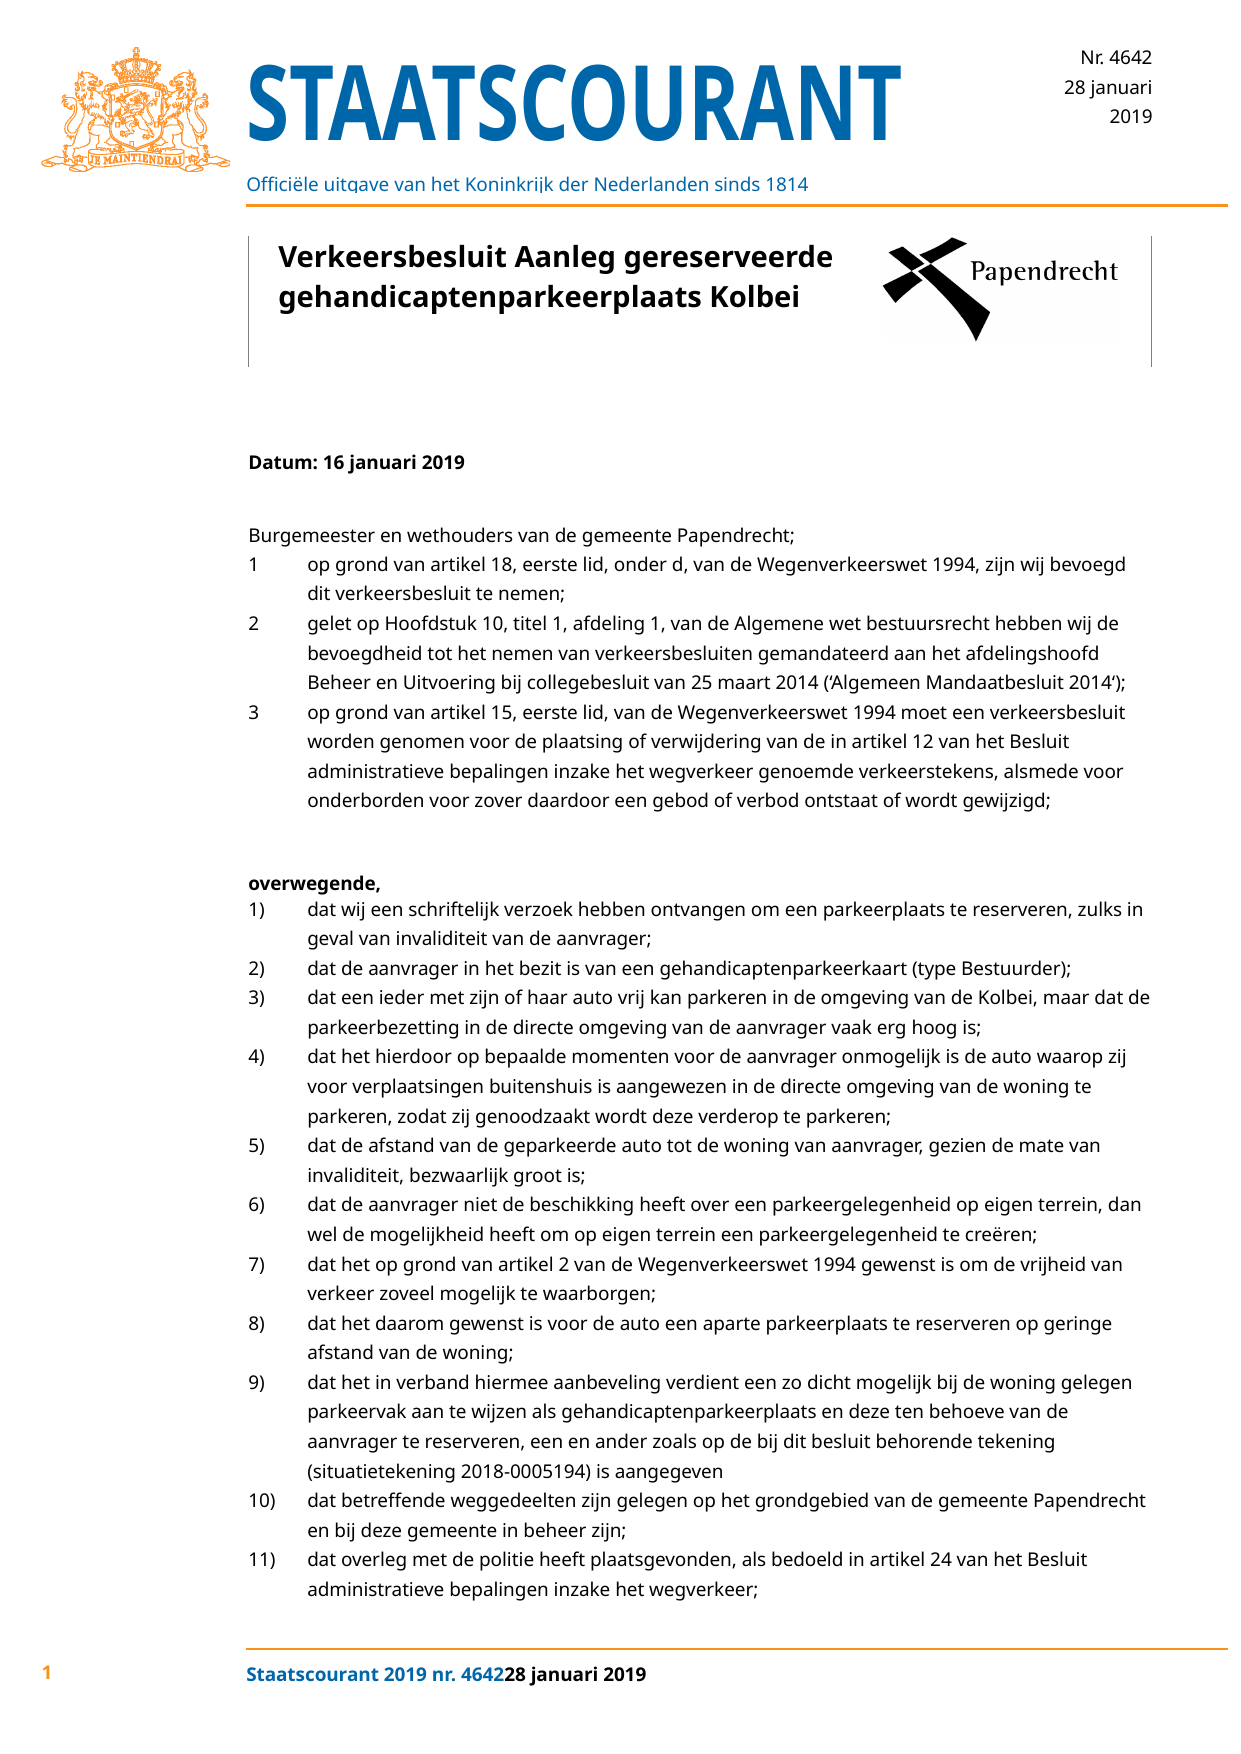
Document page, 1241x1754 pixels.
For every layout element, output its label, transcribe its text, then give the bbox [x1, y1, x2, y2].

table_header Verkeersbesluit Aanleg gereserveerde gehandicaptenparkeerplaats Kolbei [249, 236, 850, 367]
list dat de aanvrager in het bezit is van een gehandicaptenparkeerkaart (type Bestuurder); [248, 955, 1152, 981]
list dat wij een schriftelijk verzoek hebben ontvangen om een parkeerplaats te reserveren, zulks in geval van invaliditeit van de aanvrager; [248, 896, 1152, 951]
list dat een ieder met zijn of haar auto vrij kan parkeren in de omgeving van de Kolbei, maar dat de parkeerbezetting in de directe omgeving van de aanvrager vaak erg hoog is; [248, 984, 1152, 1040]
list dat betreffende weggedeelten zijn gelegen op het grondgebied van de gemeente Papendrecht en bij deze gemeente in beheer zijn; [248, 1487, 1152, 1543]
list gelet op Hoofdstuk 10, titel 1, afdeling 1, van de Algemene wet bestuursrecht hebben wij de bevoegdheid tot het nemen van verkeersbesluiten gemandateerd aan het afdelingshoofd Beheer en Uitvoering bij collegebesluit van 25 maart 2014 (‘Algemeen Mandaatbesluit 2014‘); [248, 610, 1152, 695]
list dat het in verband hiermee aanbeveling verdient een zo dicht mogelijk bij de woning gelegen parkeervak aan te wijzen als gehandicaptenparkeerplaats en deze ten behoeve van de aanvrager te reserveren, een en ander zoals op de bij dit besluit behorende tekening (situatietekening 2018-0005194) is aangegeven [248, 1369, 1152, 1484]
list dat het op grond van artikel 2 van de Wegenverkeerswet 1994 gewenst is om de vrijheid van verkeer zoveel mogelijk te waarborgen; [248, 1251, 1152, 1306]
picture [882, 236, 1119, 342]
list op grond van artikel 18, eerste lid, onder d, van de Wegenverkeerswet 1994, zijn wij bevoegd dit verkeersbesluit te nemen; [248, 551, 1152, 606]
picture [41, 47, 231, 172]
text Datum: 16 januari 2019 [248, 449, 1152, 475]
list dat de afstand van de geparkeerde auto tot de woning van aanvrager, gezien de mate van invaliditeit, bezwaarlijk groot is; [248, 1132, 1152, 1188]
text overwegende, [248, 870, 1152, 896]
list dat het daarom gewenst is voor de auto een aparte parkeerplaats te reserveren op geringe afstand van de woning; [248, 1310, 1152, 1365]
list dat overleg met de politie heeft plaatsgevonden, als bedoeld in artikel 24 van het Besluit administratieve bepalingen inzake het wegverkeer; [248, 1547, 1152, 1602]
list op grond van artikel 15, eerste lid, van de Wegenverkeerswet 1994 moet een verkeersbesluit worden genomen voor de plaatsing of verwijdering van de in artikel 12 van het Besluit administratieve bepalingen inzake het wegverkeer genoemde verkeerstekens, alsmede voor onderborden voor zover daardoor een gebod of verbod ontstaat of wordt gewijzigd; [248, 699, 1152, 813]
list dat de aanvrager niet de beschikking heeft over een parkeergelegenheid op eigen terrein, dan wel de mogelijkheid heeft om op eigen terrein een parkeergelegenheid te creëren; [248, 1192, 1152, 1247]
text Burgemeester en wethouders van de gemeente Papendrecht; [248, 523, 1152, 548]
table_header [850, 236, 1151, 367]
list dat het hierdoor op bepaalde momenten voor de aanvrager onmogelijk is de auto waarop zij voor verplaatsingen buitenshuis is aangewezen in de directe omgeving van de woning te parkeren, zodat zij genoodzaakt wordt deze verderop te parkeren; [248, 1044, 1152, 1129]
